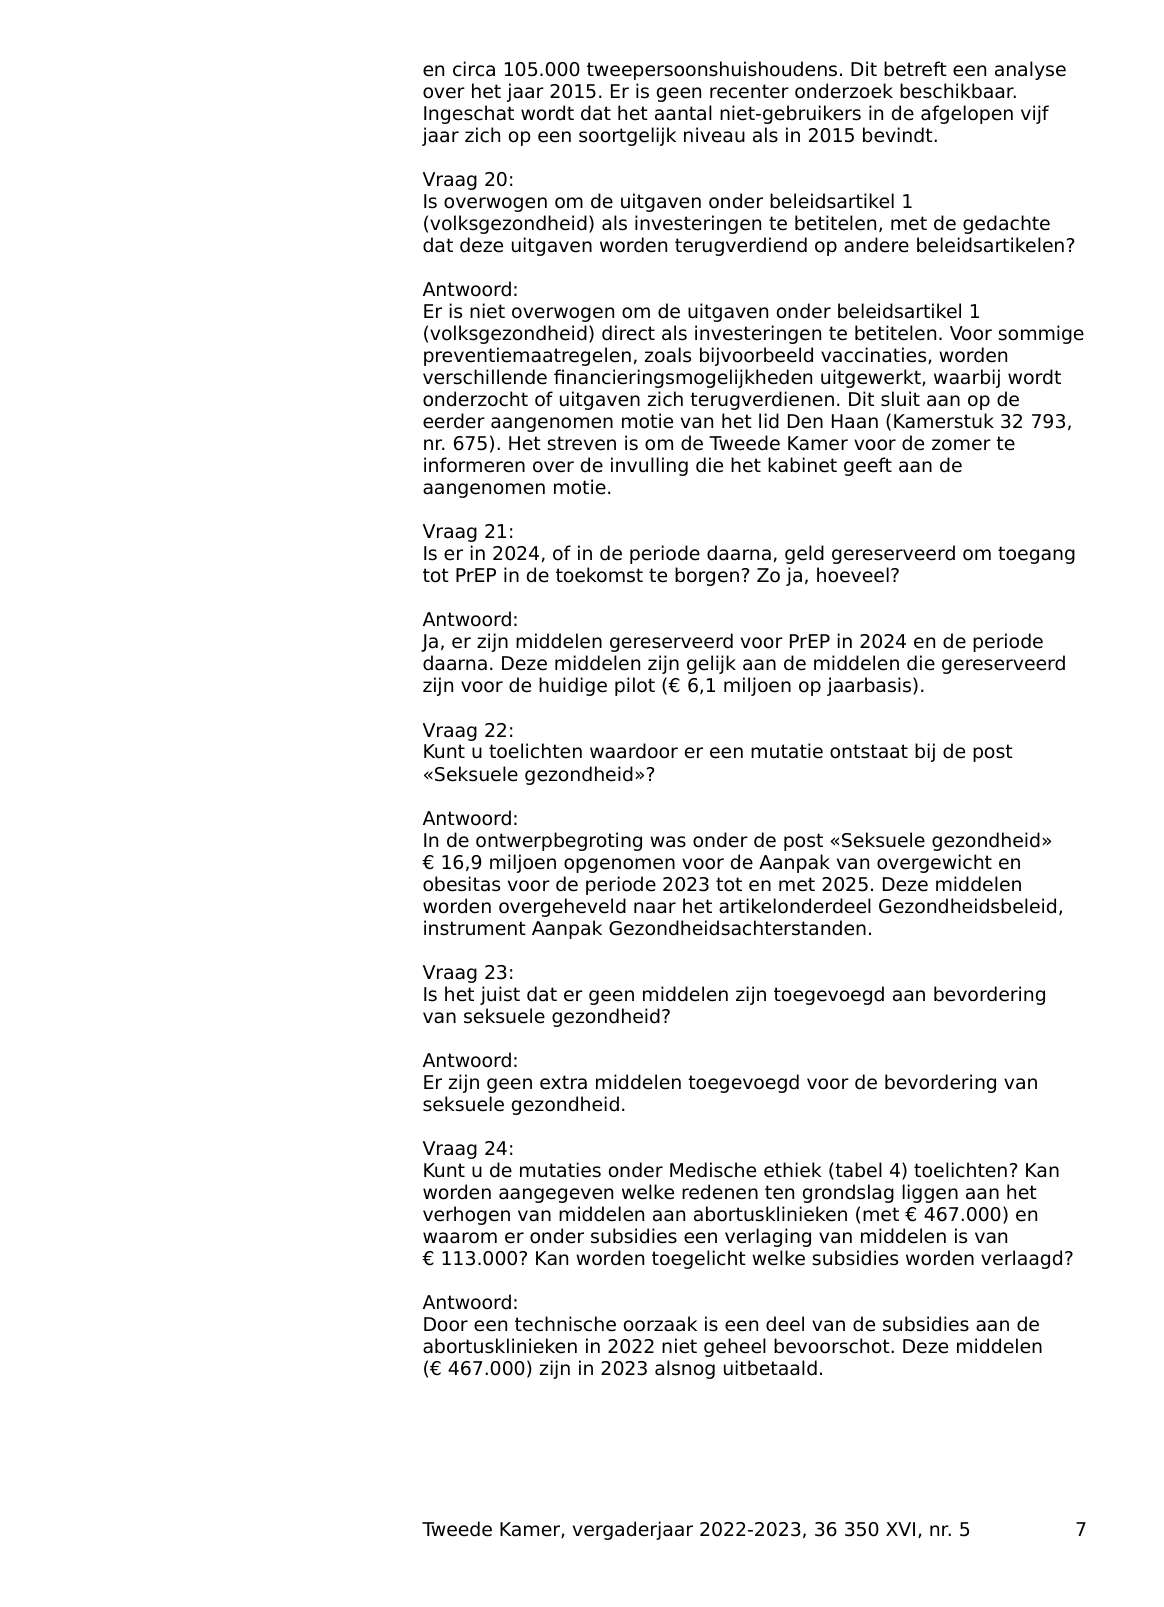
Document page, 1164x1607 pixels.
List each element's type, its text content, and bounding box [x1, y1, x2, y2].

text Vraag 22: [422, 719, 1087, 741]
text Er is niet overwogen om de uitgaven onder beleidsartikel 1 (volksgezondheid) direct als investeringen te betitelen. Voor sommige preventiemaatregelen, zoals bijvoorbeeld vaccinaties, worden verschillende financieringsmogelijkheden uitgewerkt, waarbij wordt onderzocht of uitgaven zich terugverdienen. Dit sluit aan op de eerder aangenomen motie van het lid Den Haan (Kamerstuk 32 793, nr. 675). Het streven is om de Tweede Kamer voor de zomer te informeren over de invulling die het kabinet geeft aan de aangenomen motie. [422, 301, 1087, 499]
text Kunt u de mutaties onder Medische ethiek (tabel 4) toelichten? Kan worden aangegeven welke redenen ten grondslag liggen aan het verhogen van middelen aan abortusklinieken (met € 467.000) en waarom er onder subsidies een verlaging van middelen is van € 113.000? Kan worden toegelicht welke subsidies worden verlaagd? [422, 1160, 1087, 1270]
text Vraag 23: [422, 962, 1087, 984]
text en circa 105.000 tweepersoonshuishoudens. Dit betreft een analyse over het jaar 2015. Er is geen recenter onderzoek beschikbaar. Ingeschat wordt dat het aantal niet-gebruikers in de afgelopen vijf jaar zich op een soortgelijk niveau als in 2015 bevindt. [422, 59, 1087, 147]
text Antwoord: [422, 279, 1087, 301]
text Vraag 20: [422, 169, 1087, 191]
text Is het juist dat er geen middelen zijn toegevoegd aan bevordering van seksuele gezondheid? [422, 984, 1087, 1028]
text Vraag 21: [422, 521, 1087, 543]
text Is er in 2024, of in de periode daarna, geld gereserveerd om toegang tot PrEP in de toekomst te borgen? Zo ja, hoeveel? [422, 543, 1087, 587]
text Antwoord: [422, 609, 1087, 631]
text Antwoord: [422, 1292, 1087, 1314]
text Er zijn geen extra middelen toegevoegd voor de bevordering van seksuele gezondheid. [422, 1072, 1087, 1116]
text Door een technische oorzaak is een deel van de subsidies aan de abortusklinieken in 2022 niet geheel bevoorschot. Deze middelen (€ 467.000) zijn in 2023 alsnog uitbetaald. [422, 1314, 1087, 1380]
text Kunt u toelichten waardoor er een mutatie ontstaat bij de post «Seksuele gezondheid»? [422, 741, 1087, 785]
text Is overwogen om de uitgaven onder beleidsartikel 1 (volksgezondheid) als investeringen te betitelen, met de gedachte dat deze uitgaven worden terugverdiend op andere beleidsartikelen? [422, 191, 1087, 257]
text In de ontwerpbegroting was onder de post «Seksuele gezondheid» € 16,9 miljoen opgenomen voor de Aanpak van overgewicht en obesitas voor de periode 2023 tot en met 2025. Deze middelen worden overgeheveld naar het artikelonderdeel Gezondheidsbeleid, instrument Aanpak Gezondheidsachterstanden. [422, 829, 1087, 939]
text Antwoord: [422, 1050, 1087, 1072]
text Ja, er zijn middelen gereserveerd voor PrEP in 2024 en de periode daarna. Deze middelen zijn gelijk aan de middelen die gereserveerd zijn voor de huidige pilot (€ 6,1 miljoen op jaarbasis). [422, 631, 1087, 697]
text Vraag 24: [422, 1138, 1087, 1160]
text Antwoord: [422, 808, 1087, 829]
